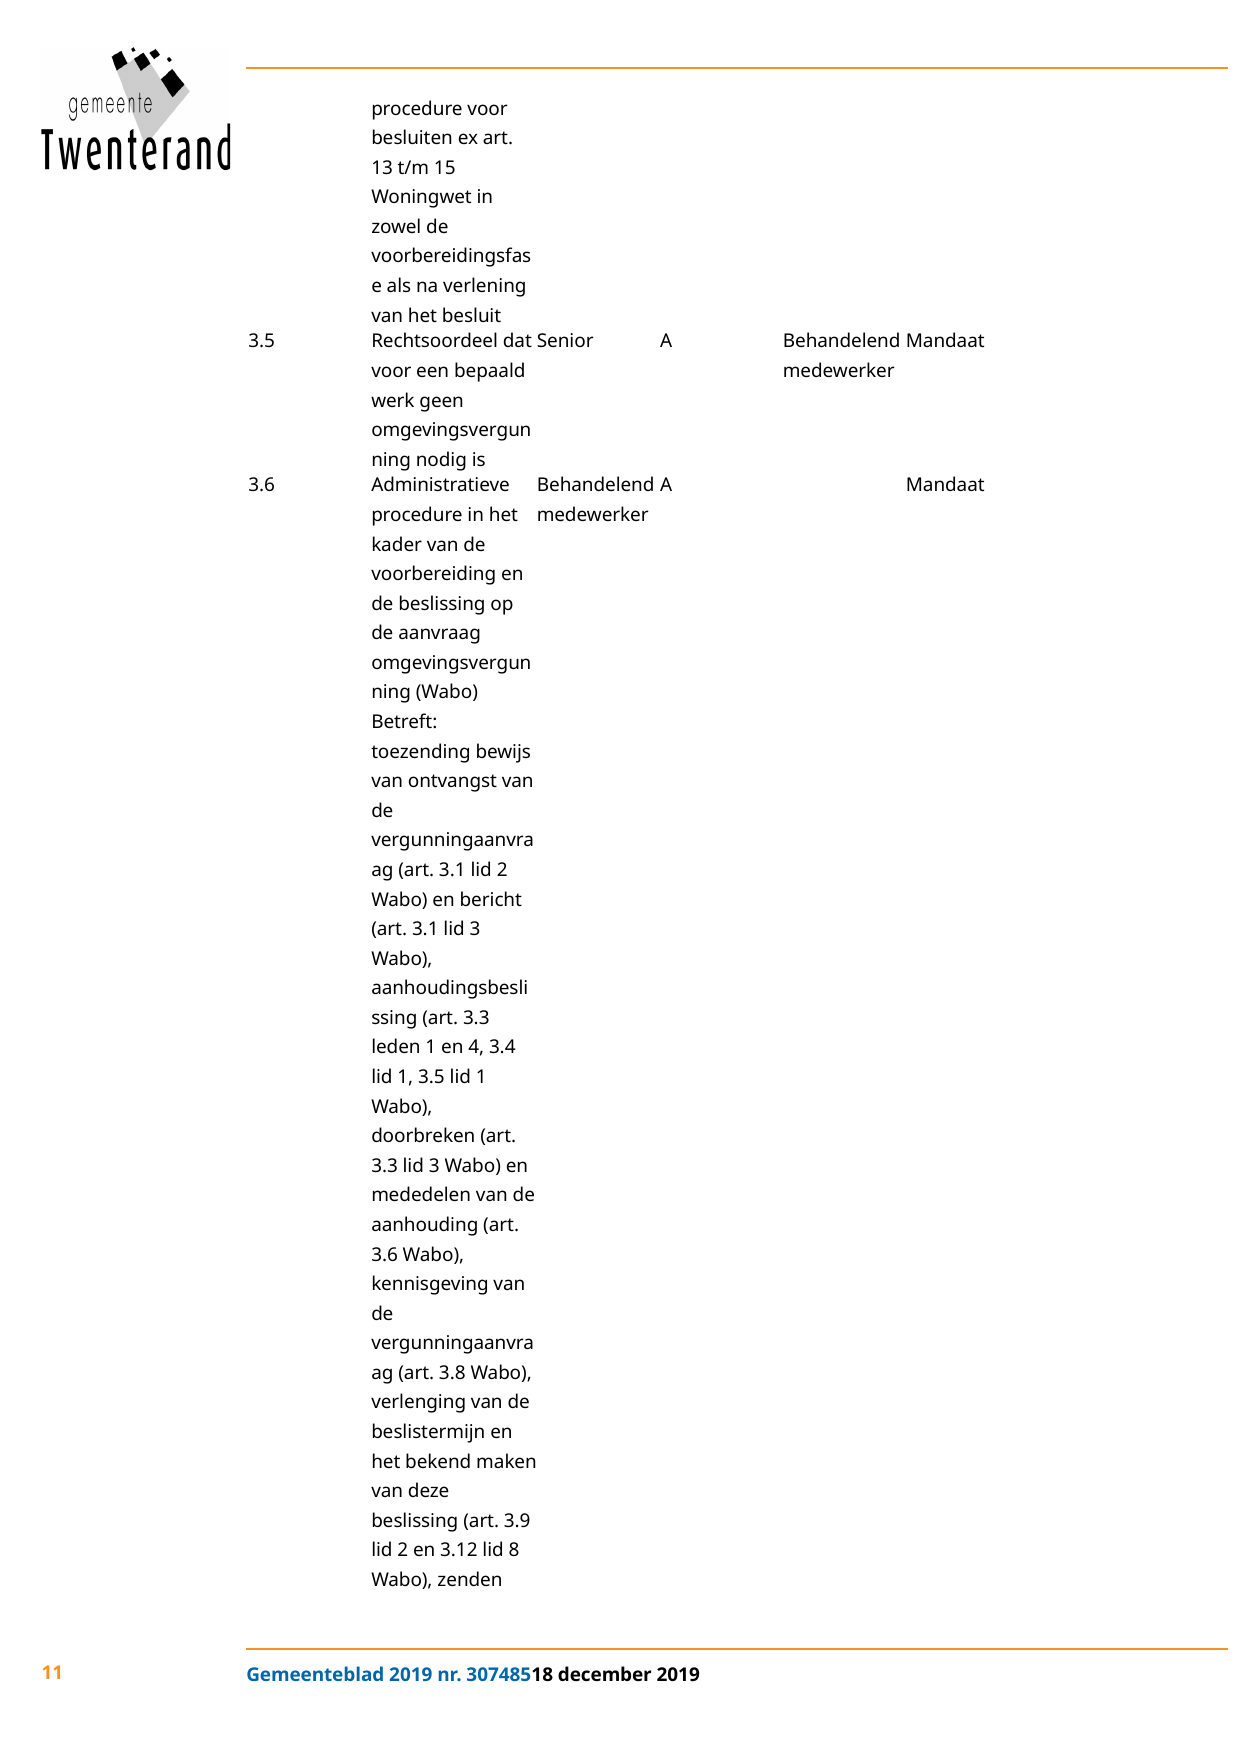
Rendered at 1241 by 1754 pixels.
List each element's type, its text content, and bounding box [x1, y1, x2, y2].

table_cell Behandelend medewerker [783, 328, 906, 472]
table_cell procedure voor besluiten ex art. 13 t/m 15 Woningwet in zowel de voorbereidingsfase als na verlening van het besluit [371, 95, 537, 328]
table_cell [248, 95, 371, 328]
picture [41, 47, 231, 172]
table_cell [1029, 328, 1152, 472]
table_cell Rechtsoordeel dat voor een bepaald werk geen omgevingsvergunning nodig is [371, 328, 537, 472]
table_cell [1029, 472, 1152, 1592]
table_cell [783, 95, 906, 328]
table_cell [660, 95, 783, 328]
table_cell A [660, 472, 783, 1592]
table_cell Mandaat [906, 472, 1028, 1592]
table_cell Senior [537, 328, 660, 472]
table_cell 3.6 [248, 472, 371, 1592]
table_cell 3.5 [248, 328, 371, 472]
table_cell [783, 472, 906, 1592]
table_cell [906, 95, 1028, 328]
table_cell [1029, 95, 1152, 328]
table_cell Mandaat [906, 328, 1028, 472]
table_cell Behandelend medewerker [537, 472, 660, 1592]
table_cell A [660, 328, 783, 472]
table_cell [537, 95, 660, 328]
table_cell Administratieve procedure in het kader van de voorbereiding en de beslissing op de aanvraag omgevingsvergunning (Wabo) Betreft: toezending bewijs van ontvangst van de vergunningaanvraag (art. 3.1 lid 2 Wabo) en bericht (art. 3.1 lid 3 Wabo), aanhoudingsbeslissing (art. 3.3 leden 1 en 4, 3.4 lid 1, 3.5 lid 1 Wabo), doorbreken (art. 3.3 lid 3 Wabo) en mededelen van de aanhouding (art. 3.6 Wabo), kennisgeving van de vergunningaanvraag (art. 3.8 Wabo), verlenging van de beslistermijn en het bekend maken van deze beslissing (art. 3.9 lid 2 en 3.12 lid 8 Wabo), zenden [371, 472, 537, 1592]
